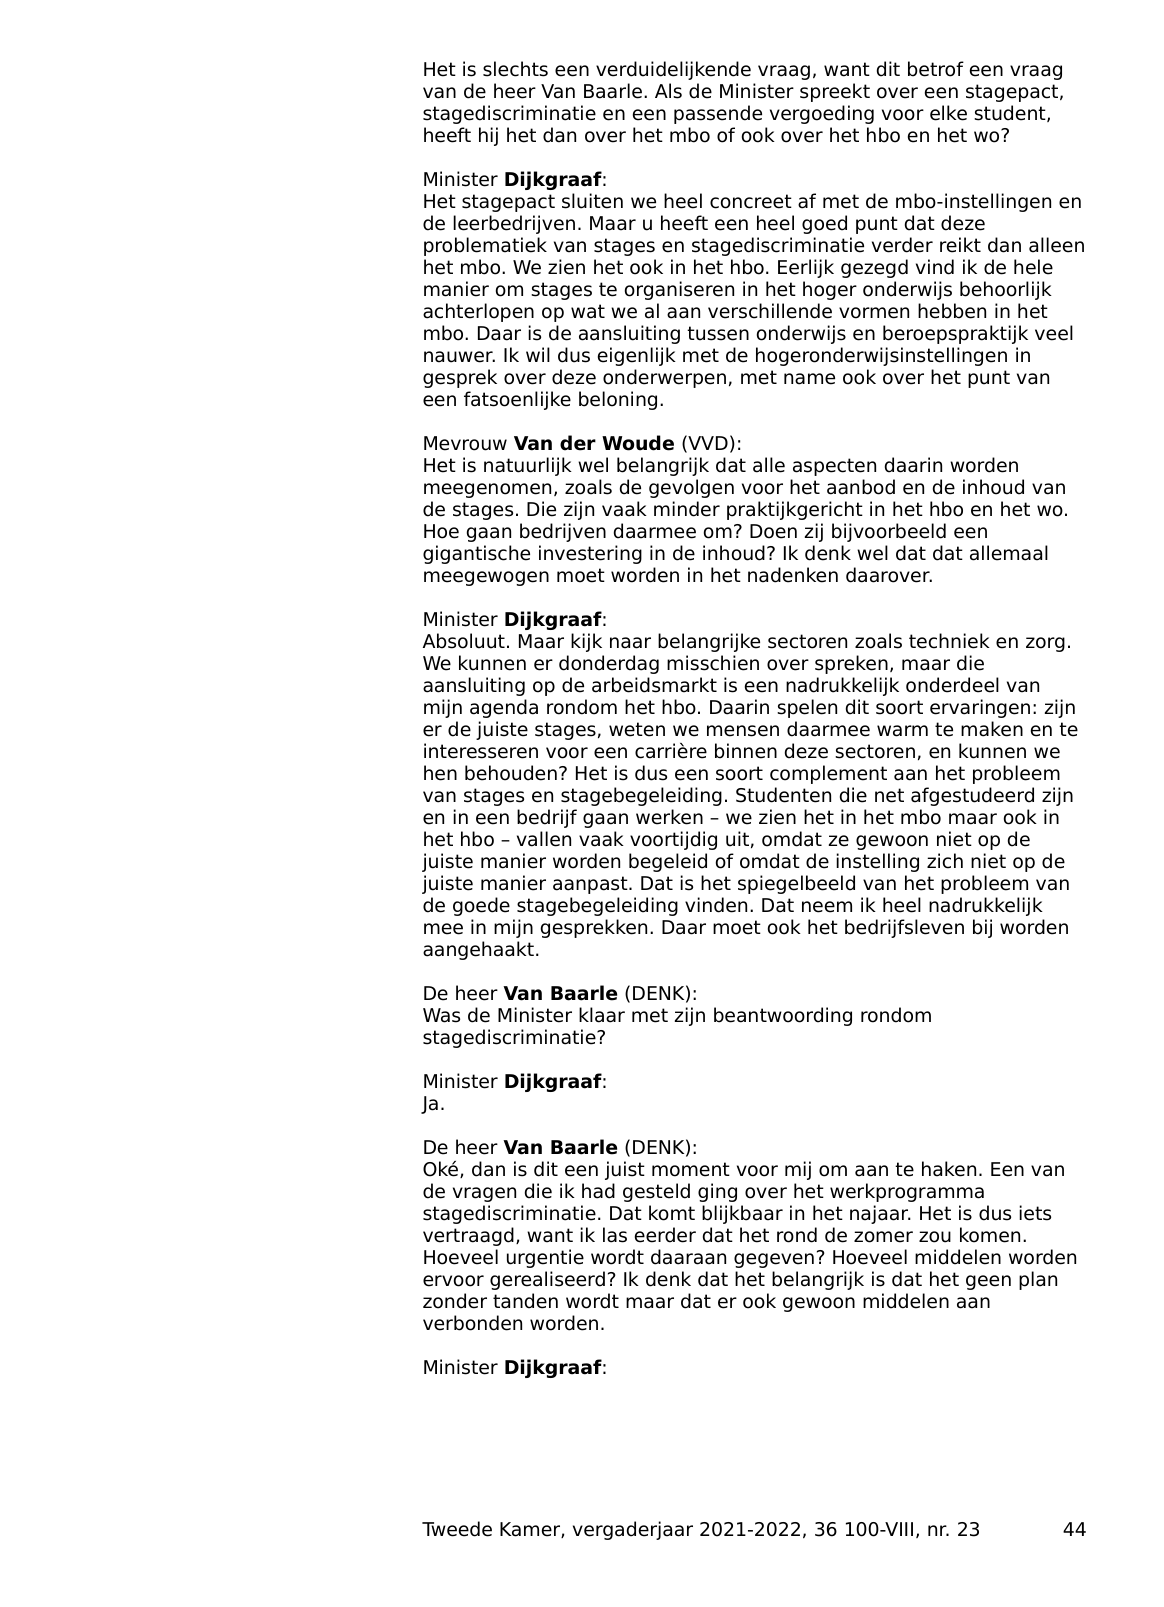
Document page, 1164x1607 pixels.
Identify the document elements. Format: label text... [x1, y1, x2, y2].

text Het is natuurlijk wel belangrijk dat alle aspecten daarin worden meegenomen, zoals de gevolgen voor het aanbod en de inhoud van de stages. Die zijn vaak minder praktijkgericht in het hbo en het wo. Hoe gaan bedrijven daarmee om? Doen zij bijvoorbeeld een gigantische investering in de inhoud? Ik denk wel dat dat allemaal meegewogen moet worden in het nadenken daarover. [422, 455, 1087, 587]
text Minister Dijkgraaf: [422, 609, 1087, 631]
text Ja. [422, 1093, 1087, 1115]
text Minister Dijkgraaf: [422, 169, 1087, 191]
text Minister Dijkgraaf: [422, 1071, 1087, 1093]
text Minister Dijkgraaf: [422, 1357, 1087, 1379]
text Mevrouw Van der Woude (VVD): [422, 433, 1087, 455]
text De heer Van Baarle (DENK): [422, 983, 1087, 1005]
text De heer Van Baarle (DENK): [422, 1137, 1087, 1159]
text Het stagepact sluiten we heel concreet af met de mbo-instellingen en de leerbedrijven. Maar u heeft een heel goed punt dat deze problematiek van stages en stagediscriminatie verder reikt dan alleen het mbo. We zien het ook in het hbo. Eerlijk gezegd vind ik de hele manier om stages te organiseren in het hoger onderwijs behoorlijk achterlopen op wat we al aan verschillende vormen hebben in het mbo. Daar is de aansluiting tussen onderwijs en beroepspraktijk veel nauwer. Ik wil dus eigenlijk met de hogeronderwijsinstellingen in gesprek over deze onderwerpen, met name ook over het punt van een fatsoenlijke beloning. [422, 191, 1087, 411]
text Absoluut. Maar kijk naar belangrijke sectoren zoals techniek en zorg. We kunnen er donderdag misschien over spreken, maar die aansluiting op de arbeidsmarkt is een nadrukkelijk onderdeel van mijn agenda rondom het hbo. Daarin spelen dit soort ervaringen: zijn er de juiste stages, weten we mensen daarmee warm te maken en te interesseren voor een carrière binnen deze sectoren, en kunnen we hen behouden? Het is dus een soort complement aan het probleem van stages en stagebegeleiding. Studenten die net afgestudeerd zijn en in een bedrijf gaan werken – we zien het in het mbo maar ook in het hbo – vallen vaak voortijdig uit, omdat ze gewoon niet op de juiste manier worden begeleid of omdat de instelling zich niet op de juiste manier aanpast. Dat is het spiegelbeeld van het probleem van de goede stagebegeleiding vinden. Dat neem ik heel nadrukkelijk mee in mijn gesprekken. Daar moet ook het bedrijfsleven bij worden aangehaakt. [422, 631, 1087, 961]
text Was de Minister klaar met zijn beantwoording rondom stagediscriminatie? [422, 1005, 1087, 1049]
text Het is slechts een verduidelijkende vraag, want dit betrof een vraag van de heer Van Baarle. Als de Minister spreekt over een stagepact, stagediscriminatie en een passende vergoeding voor elke student, heeft hij het dan over het mbo of ook over het hbo en het wo? [422, 59, 1087, 147]
text Oké, dan is dit een juist moment voor mij om aan te haken. Een van de vragen die ik had gesteld ging over het werkprogramma stagediscriminatie. Dat komt blijkbaar in het najaar. Het is dus iets vertraagd, want ik las eerder dat het rond de zomer zou komen. Hoeveel urgentie wordt daaraan gegeven? Hoeveel middelen worden ervoor gerealiseerd? Ik denk dat het belangrijk is dat het geen plan zonder tanden wordt maar dat er ook gewoon middelen aan verbonden worden. [422, 1159, 1087, 1335]
